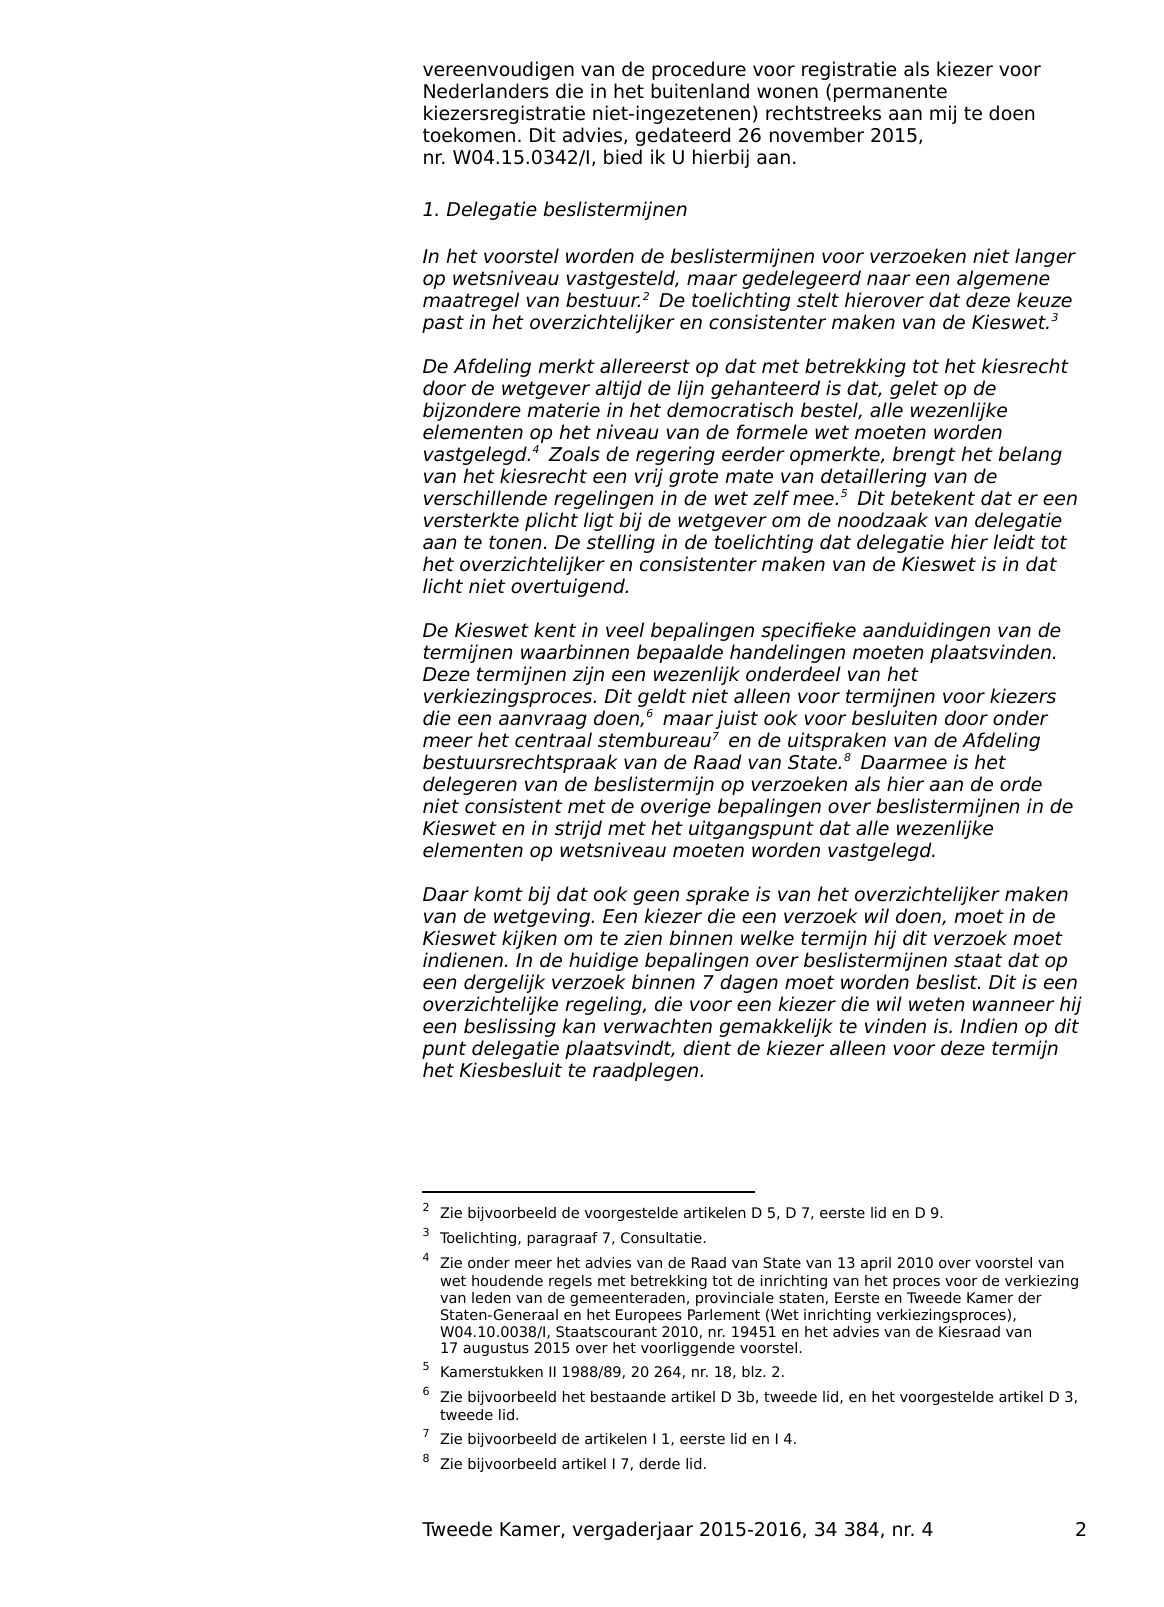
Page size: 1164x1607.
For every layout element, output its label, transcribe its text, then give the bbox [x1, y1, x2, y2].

text Zie onder meer het advies van de Raad van State van 13 april 2010 over voorstel van wet houdende regels met betrekking tot de inrichting van het proces voor de verkiezing van leden van de gemeenteraden, provinciale staten, Eerste en Tweede Kamer der Staten-Generaal en het Europees Parlement (Wet inrichting verkiezingsproces), W04.10.0038/I, Staatscourant 2010, nr. 19451 en het advies van de Kiesraad van 17 augustus 2015 over het voorliggende voorstel. [422, 1251, 1087, 1357]
text De Afdeling merkt allereerst op dat met betrekking tot het kiesrecht door de wetgever altijd de lijn gehanteerd is dat, gelet op de bijzondere materie in het democratisch bestel, alle wezenlijke elementen op het niveau van de formele wet moeten worden vastgelegd. Zoals de regering eerder opmerkte, brengt het belang van het kiesrecht een vrij grote mate van detaillering van de verschillende regelingen in de wet zelf mee. Dit betekent dat er een versterkte plicht ligt bij de wetgever om de noodzaak van delegatie aan te tonen. De stelling in de toelichting dat delegatie hier leidt tot het overzichtelijker en consistenter maken van de Kieswet is in dat licht niet overtuigend. [422, 356, 1087, 598]
text vereenvoudigen van de procedure voor registratie als kiezer voor Nederlanders die in het buitenland wonen (permanente kiezersregistratie niet-ingezetenen) rechtstreeks aan mij te doen toekomen. Dit advies, gedateerd 26 november 2015, nr. W04.15.0342/I, bied ik U hierbij aan. [422, 59, 1087, 169]
text Toelichting, paragraaf 7, Consultatie. [422, 1226, 1087, 1248]
text De Kieswet kent in veel bepalingen specifieke aanduidingen van de termijnen waarbinnen bepaalde handelingen moeten plaatsvinden. Deze termijnen zijn een wezenlijk onderdeel van het verkiezingsproces. Dit geldt niet alleen voor termijnen voor kiezers die een aanvraag doen, maar juist ook voor besluiten door onder meer het centraal stembureau en de uitspraken van de Afdeling bestuursrechtspraak van de Raad van State. Daarmee is het delegeren van de beslistermijn op verzoeken als hier aan de orde niet consistent met de overige bepalingen over beslistermijnen in de Kieswet en in strijd met het uitgangspunt dat alle wezenlijke elementen op wetsniveau moeten worden vastgelegd. [422, 620, 1087, 862]
subtitle 1. Delegatie beslistermijnen [422, 199, 1087, 221]
text Kamerstukken II 1988/89, 20 264, nr. 18, blz. 2. [422, 1360, 1087, 1382]
text Zie bijvoorbeeld de voorgestelde artikelen D 5, D 7, eerste lid en D 9. [422, 1201, 1087, 1223]
text Zie bijvoorbeeld artikel I 7, derde lid. [422, 1452, 1087, 1474]
text Zie bijvoorbeeld het bestaande artikel D 3b, tweede lid, en het voorgestelde artikel D 3, tweede lid. [422, 1385, 1087, 1424]
text In het voorstel worden de beslistermijnen voor verzoeken niet langer op wetsniveau vastgesteld, maar gedelegeerd naar een algemene maatregel van bestuur. De toelichting stelt hierover dat deze keuze past in het overzichtelijker en consistenter maken van de Kieswet. [422, 246, 1087, 334]
text Zie bijvoorbeeld de artikelen I 1, eerste lid en I 4. [422, 1427, 1087, 1449]
text Daar komt bij dat ook geen sprake is van het overzichtelijker maken van de wetgeving. Een kiezer die een verzoek wil doen, moet in de Kieswet kijken om te zien binnen welke termijn hij dit verzoek moet indienen. In de huidige bepalingen over beslistermijnen staat dat op een dergelijk verzoek binnen 7 dagen moet worden beslist. Dit is een overzichtelijke regeling, die voor een kiezer die wil weten wanneer hij een beslissing kan verwachten gemakkelijk te vinden is. Indien op dit punt delegatie plaatsvindt, dient de kiezer alleen voor deze termijn het Kiesbesluit te raadplegen. [422, 884, 1087, 1082]
